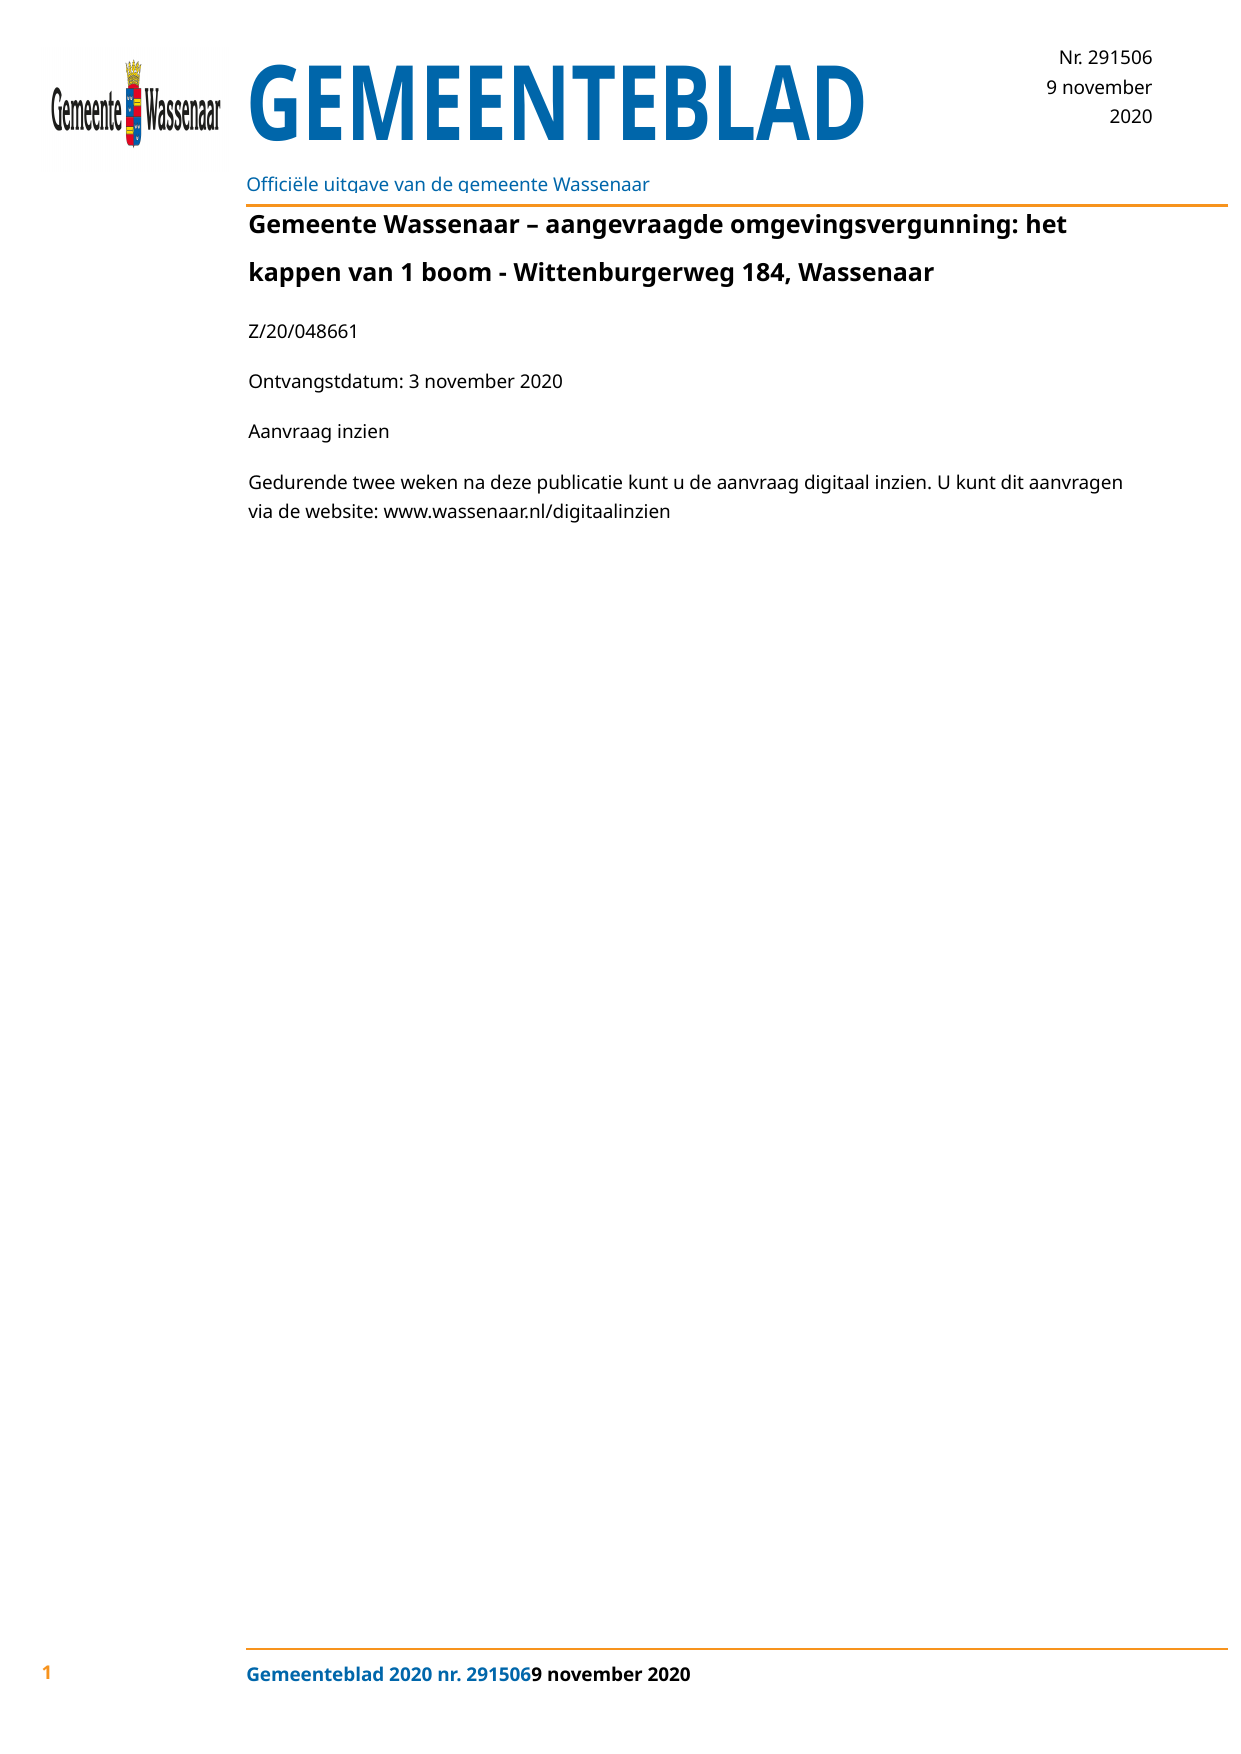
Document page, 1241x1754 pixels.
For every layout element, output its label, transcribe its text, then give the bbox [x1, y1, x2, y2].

text Gemeente Wassenaar – aangevraagde omgevingsvergunning: het kappen van 1 boom - Wittenburgerweg 184, Wassenaar [248, 207, 1152, 288]
text Aanvraag inzien [248, 419, 1152, 444]
text Ontvangstdatum: 3 november 2020 [248, 368, 1152, 394]
picture [41, 47, 231, 172]
text Z/20/048661 [248, 318, 1152, 344]
text Gedurende twee weken na deze publicatie kunt u de aanvraag digitaal inzien. U kunt dit aanvragen via de website: www.wassenaar.nl/digitaalinzien [248, 469, 1152, 524]
